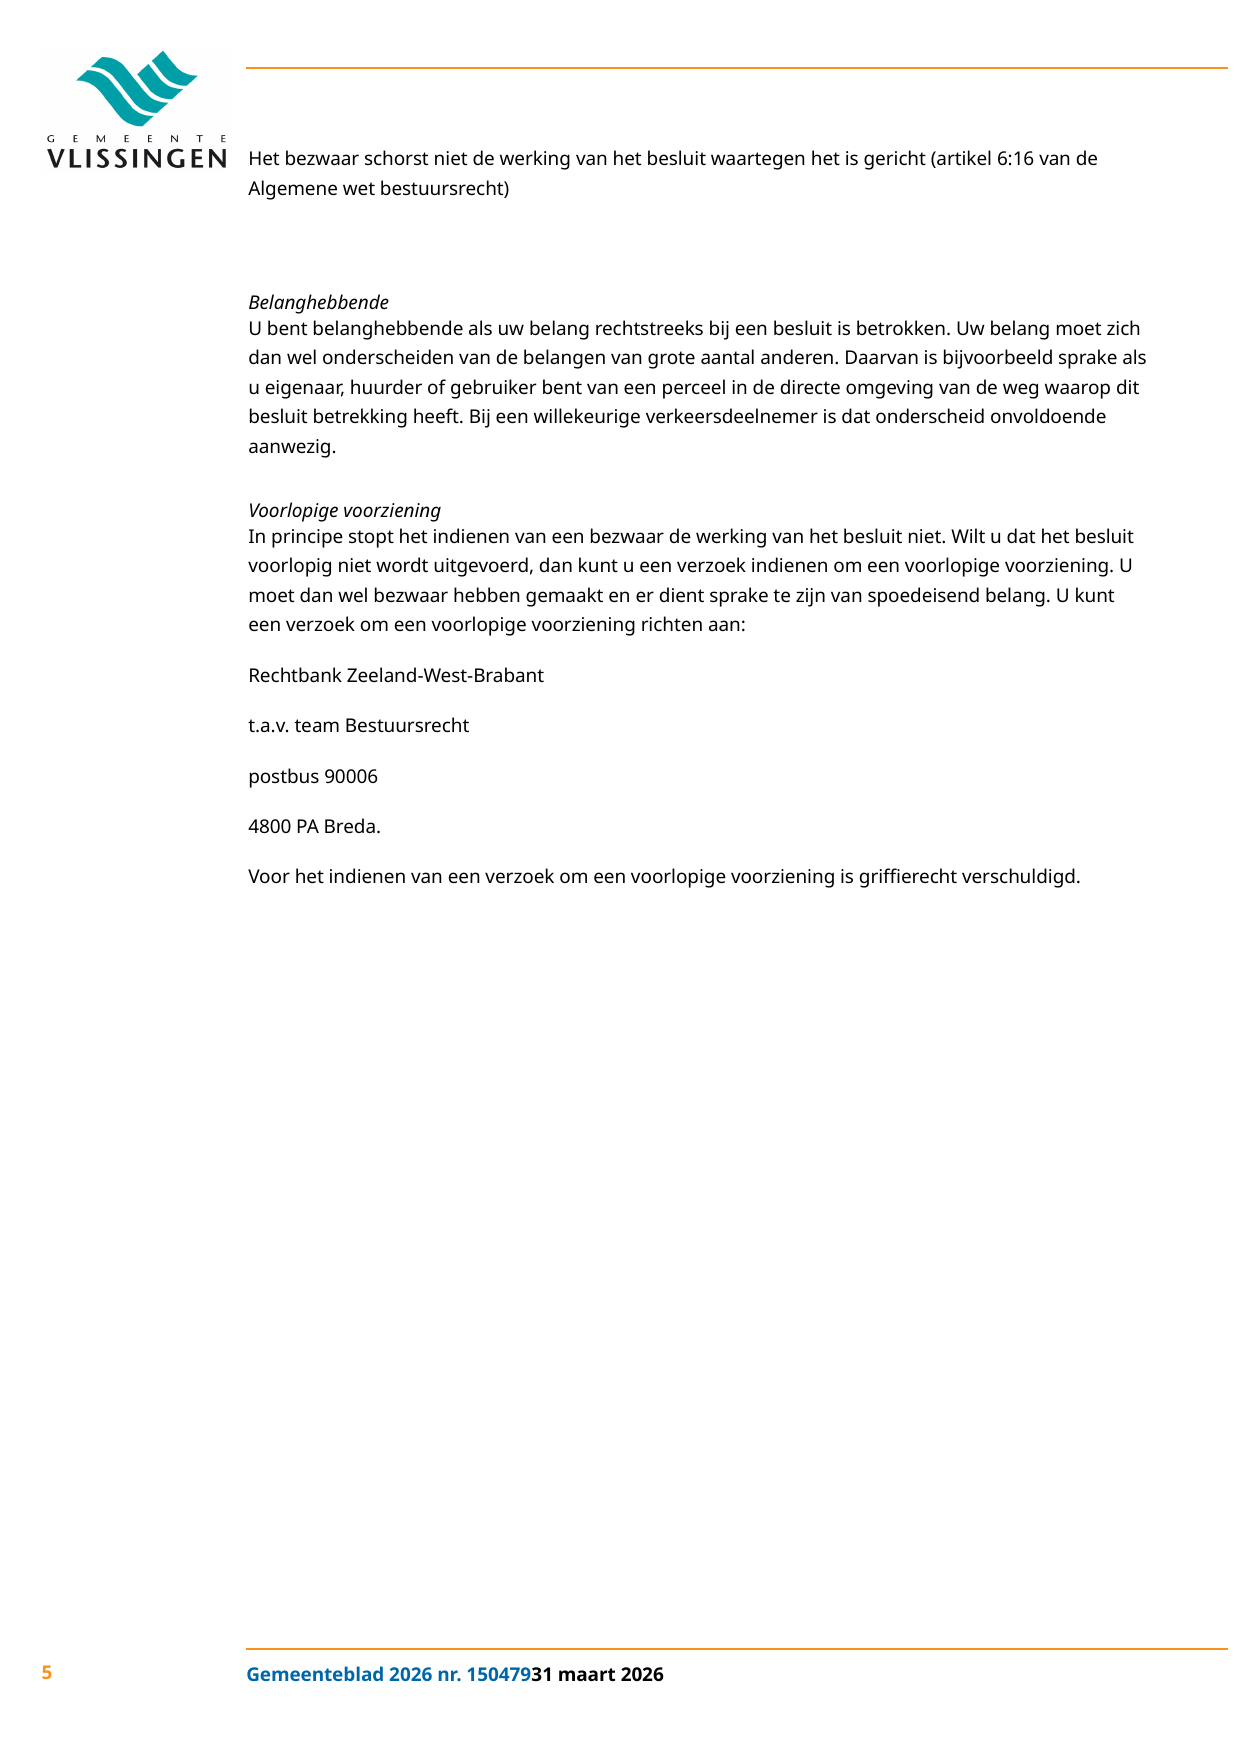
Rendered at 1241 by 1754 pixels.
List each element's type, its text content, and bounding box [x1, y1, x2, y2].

text U bent belanghebbende als uw belang rechtstreeks bij een besluit is betrokken. Uw belang moet zich dan wel onderscheiden van de belangen van grote aantal anderen. Daarvan is bijvoorbeeld sprake als u eigenaar, huurder of gebruiker bent van een perceel in de directe omgeving van de weg waarop dit besluit betrekking heeft. Bij een willekeurige verkeersdeelnemer is dat onderscheid onvoldoende aanwezig. [248, 315, 1152, 459]
text t.a.v. team Bestuursrecht [248, 712, 1152, 738]
text Rechtbank Zeeland-West-Brabant [248, 662, 1152, 688]
text Het bezwaar schorst niet de werking van het besluit waartegen het is gericht (artikel 6:16 van de Algemene wet bestuursrecht) [248, 145, 1152, 201]
picture [41, 47, 231, 172]
text 4800 PA Breda. [248, 813, 1152, 839]
text In principe stopt het indienen van een bezwaar de werking van het besluit niet. Wilt u dat het besluit voorlopig niet wordt uitgevoerd, dan kunt u een verzoek indienen om een voorlopige voorziening. U moet dan wel bezwaar hebben gemaakt en er dient sprake te zijn van spoedeisend belang. U kunt een verzoek om een voorlopige voorziening richten aan: [248, 523, 1152, 637]
text Voor het indienen van een verzoek om een voorlopige voorziening is griffierecht verschuldigd. [248, 864, 1152, 889]
text Belanghebbende [248, 289, 1152, 315]
text Voorlopige voorziening [248, 497, 1152, 523]
text postbus 90006 [248, 763, 1152, 789]
